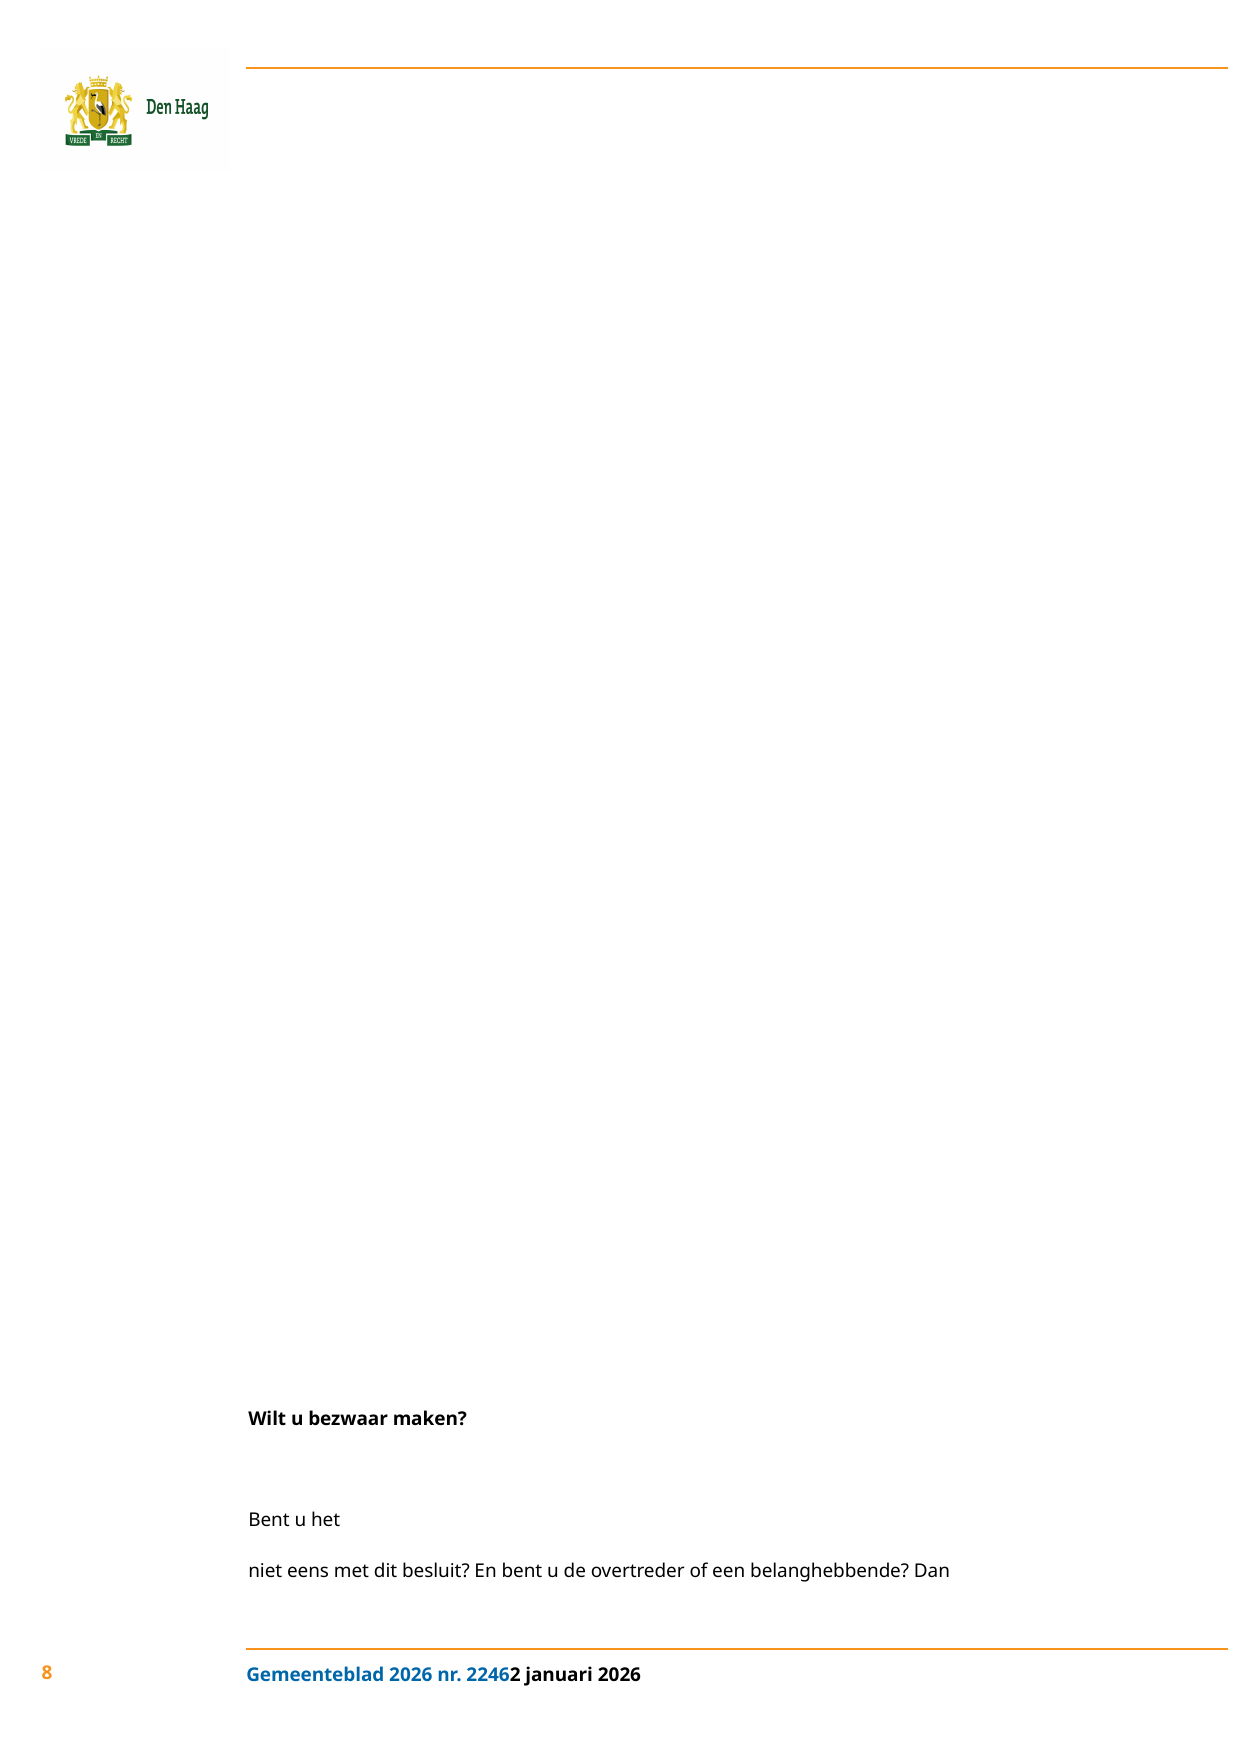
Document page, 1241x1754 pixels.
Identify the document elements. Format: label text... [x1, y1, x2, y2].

text Wilt u bezwaar maken? [248, 1406, 1152, 1431]
picture [41, 47, 231, 172]
text Bent u het [248, 1506, 1152, 1532]
text niet eens met dit besluit? En bent u de overtreder of een belanghebbende? Dan [248, 1557, 1152, 1583]
